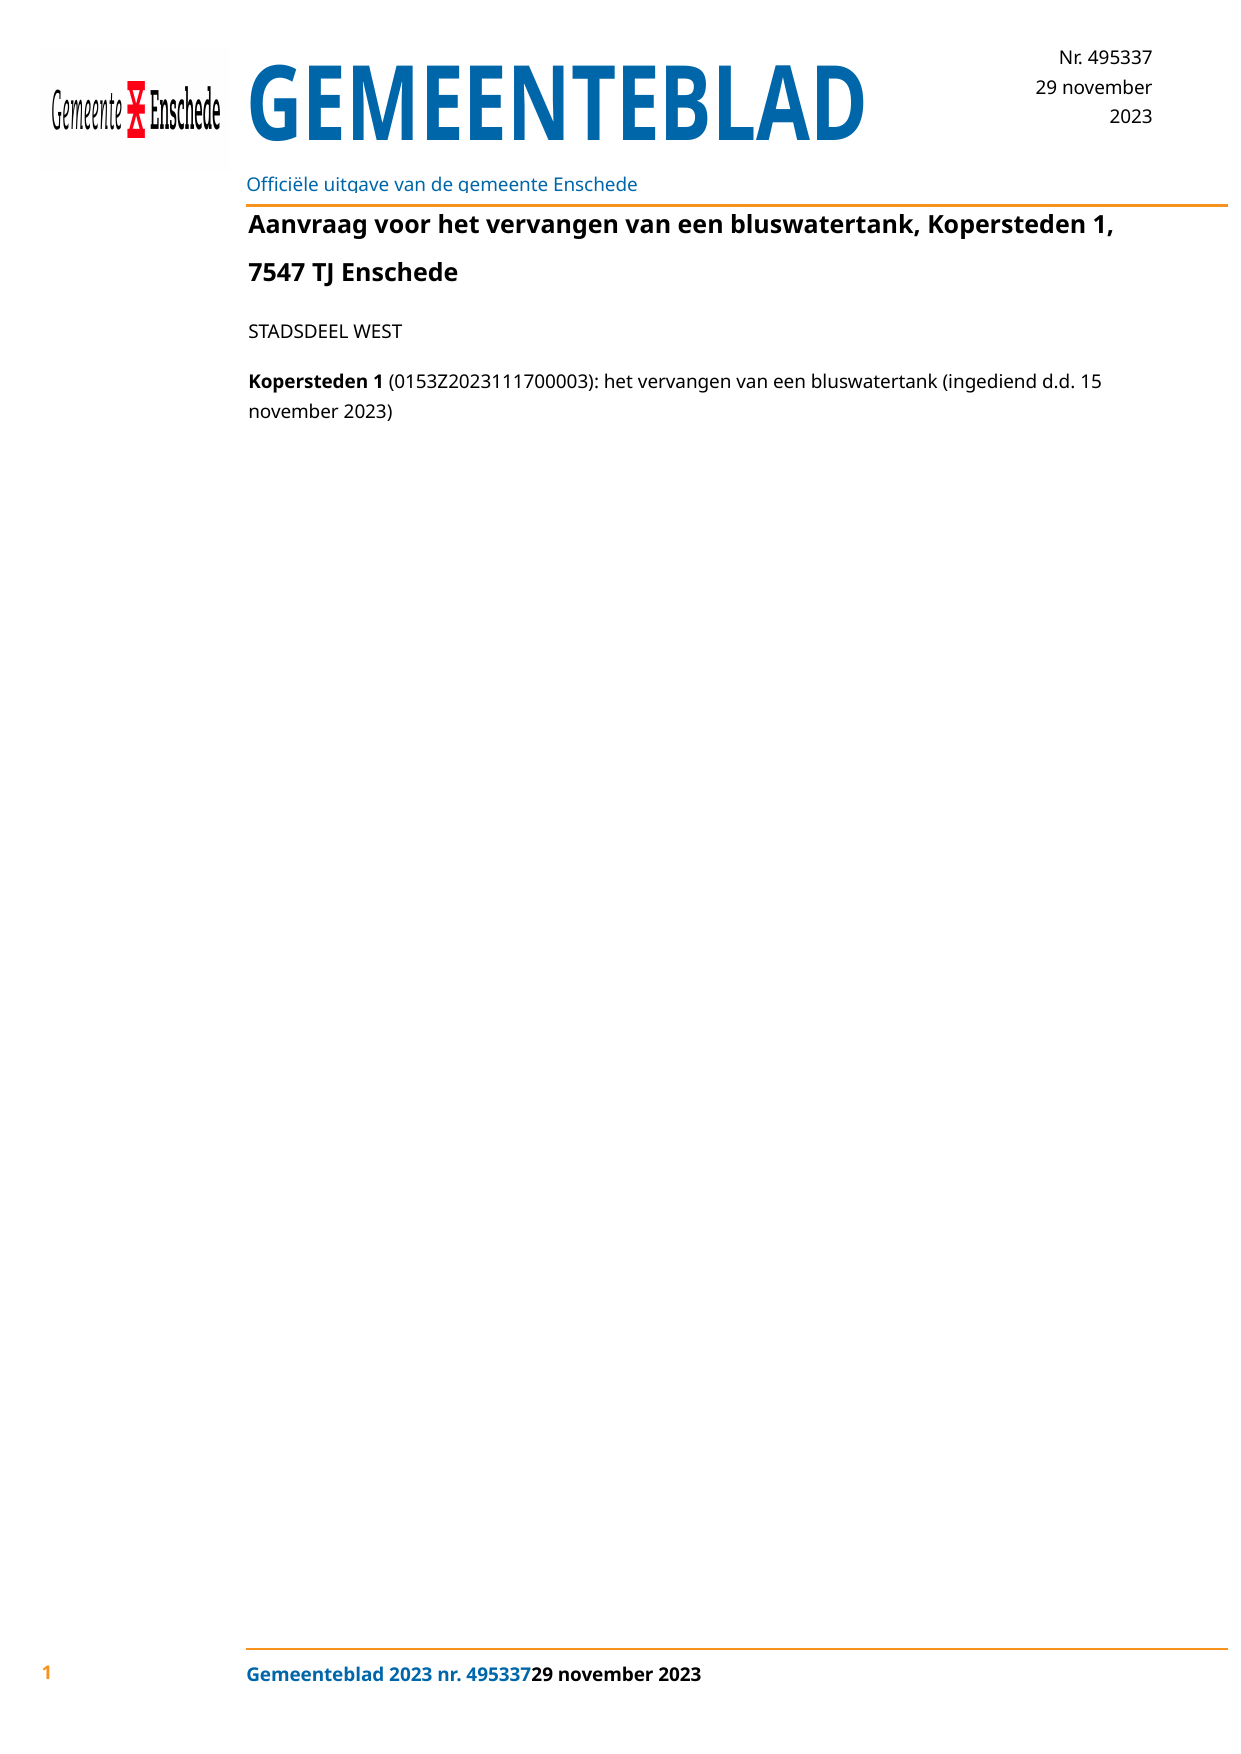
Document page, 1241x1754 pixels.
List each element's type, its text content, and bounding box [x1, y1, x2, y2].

text Kopersteden 1 (0153Z2023111700003): het vervangen van een bluswatertank (ingediend d.d. 15 november 2023) [248, 368, 1152, 424]
text STADSDEEL WEST [248, 318, 1152, 344]
text Aanvraag voor het vervangen van een bluswatertank, Kopersteden 1, 7547 TJ Enschede [248, 207, 1152, 288]
picture [41, 47, 231, 172]
